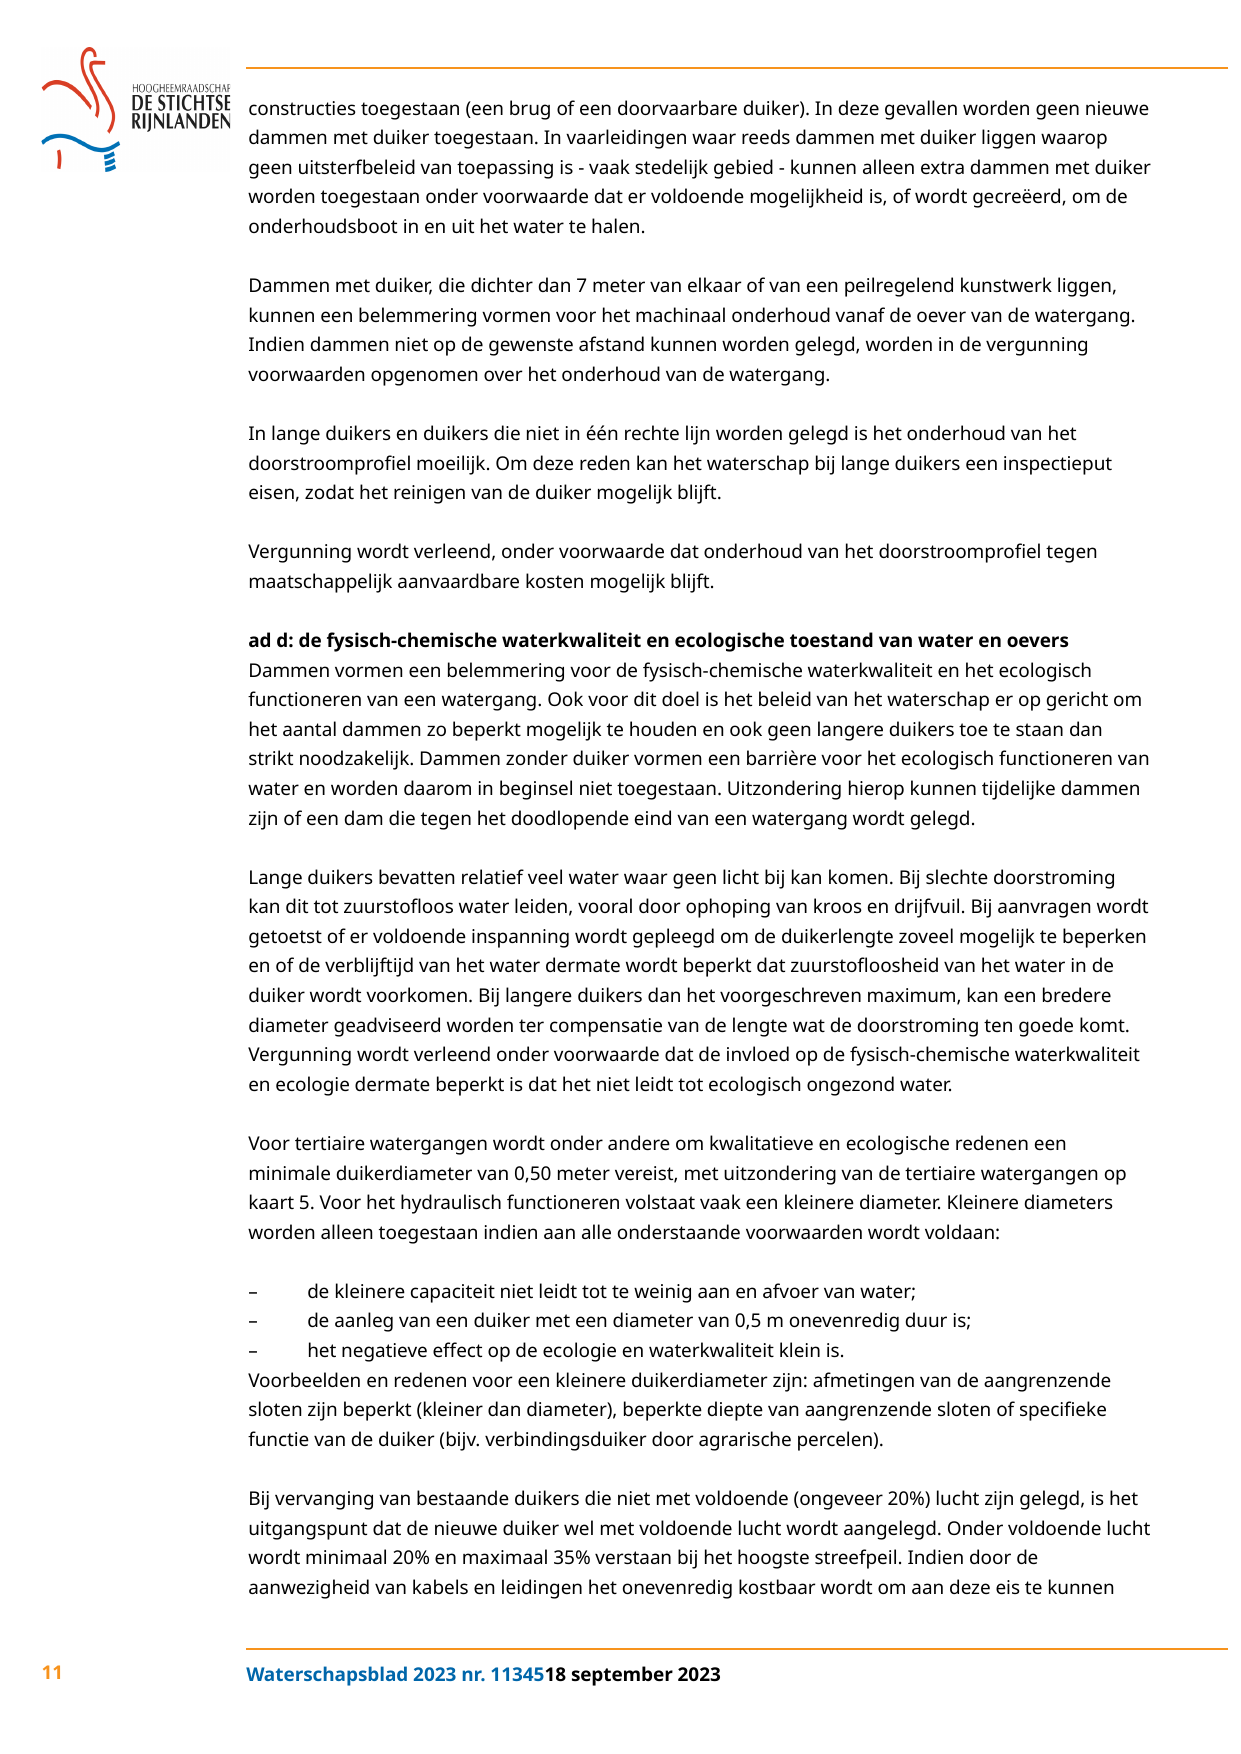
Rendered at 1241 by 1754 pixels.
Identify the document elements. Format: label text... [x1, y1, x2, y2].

text Lange duikers bevatten relatief veel water waar geen licht bij kan komen. Bij slechte doorstroming kan dit tot zuurstofloos water leiden, vooral door ophoping van kroos en drijfvuil. Bij aanvragen wordt getoetst of er voldoende inspanning wordt gepleegd om de duikerlengte zoveel mogelijk te beperken en of de verblijftijd van het water dermate wordt beperkt dat zuurstofloosheid van het water in de duiker wordt voorkomen. Bij langere duikers dan het voorgeschreven maximum, kan een bredere diameter geadviseerd worden ter compensatie van de lengte wat de doorstroming ten goede komt. Vergunning wordt verleend onder voorwaarde dat de invloed op de fysisch-chemische waterkwaliteit en ecologie dermate beperkt is dat het niet leidt tot ecologisch ongezond water. [248, 864, 1152, 1097]
list het negatieve effect op de ecologie en waterkwaliteit klein is. [248, 1337, 1152, 1363]
text Dammen vormen een belemmering voor de fysisch-chemische waterkwaliteit en het ecologisch functioneren van een watergang. Ook voor dit doel is het beleid van het waterschap er op gericht om het aantal dammen zo beperkt mogelijk te houden en ook geen langere duikers toe te staan dan strikt noodzakelijk. Dammen zonder duiker vormen een barrière voor het ecologisch functioneren van water en worden daarom in beginsel niet toegestaan. Uitzondering hierop kunnen tijdelijke dammen zijn of een dam die tegen het doodlopende eind van een watergang wordt gelegd. [248, 657, 1152, 831]
text Vergunning wordt verleend, onder voorwaarde dat onderhoud van het doorstroomprofiel tegen maatschappelijk aanvaardbare kosten mogelijk blijft. [248, 538, 1152, 594]
text ad d: de fysisch-chemische waterkwaliteit en ecologische toestand van water en oevers [248, 627, 1152, 653]
text Bij vervanging van bestaande duikers die niet met voldoende (ongeveer 20%) lucht zijn gelegd, is het uitgangspunt dat de nieuwe duiker wel met voldoende lucht wordt aangelegd. Onder voldoende lucht wordt minimaal 20% en maximaal 35% verstaan bij het hoogste streefpeil. Indien door de aanwezigheid van kabels en leidingen het onevenredig kostbaar wordt om aan deze eis te kunnen [248, 1485, 1152, 1600]
picture [41, 47, 231, 172]
text Voor tertiaire watergangen wordt onder andere om kwalitatieve en ecologische redenen een minimale duikerdiameter van 0,50 meter vereist, met uitzondering van de tertiaire watergangen op kaart 5. Voor het hydraulisch functioneren volstaat vaak een kleinere diameter. Kleinere diameters worden alleen toegestaan indien aan alle onderstaande voorwaarden wordt voldaan: [248, 1130, 1152, 1245]
text In lange duikers en duikers die niet in één rechte lijn worden gelegd is het onderhoud van het doorstroomprofiel moeilijk. Om deze reden kan het waterschap bij lange duikers een inspectieput eisen, zodat het reinigen van de duiker mogelijk blijft. [248, 420, 1152, 505]
list de aanleg van een duiker met een diameter van 0,5 m onevenredig duur is; [248, 1308, 1152, 1333]
text constructies toegestaan (een brug of een doorvaarbare duiker). In deze gevallen worden geen nieuwe dammen met duiker toegestaan. In vaarleidingen waar reeds dammen met duiker liggen waarop geen uitsterfbeleid van toepassing is - vaak stedelijk gebied - kunnen alleen extra dammen met duiker worden toegestaan onder voorwaarde dat er voldoende mogelijkheid is, of wordt gecreëerd, om de onderhoudsboot in en uit het water te halen. [248, 95, 1152, 239]
text Voorbeelden en redenen voor een kleinere duikerdiameter zijn: afmetingen van de aangrenzende sloten zijn beperkt (kleiner dan diameter), beperkte diepte van aangrenzende sloten of specifieke functie van de duiker (bijv. verbindingsduiker door agrarische percelen). [248, 1367, 1152, 1452]
text Dammen met duiker, die dichter dan 7 meter van elkaar of van een peilregelend kunstwerk liggen, kunnen een belemmering vormen voor het machinaal onderhoud vanaf de oever van de watergang. Indien dammen niet op de gewenste afstand kunnen worden gelegd, worden in de vergunning voorwaarden opgenomen over het onderhoud van de watergang. [248, 272, 1152, 387]
list de kleinere capaciteit niet leidt tot te weinig aan en afvoer van water; [248, 1278, 1152, 1304]
